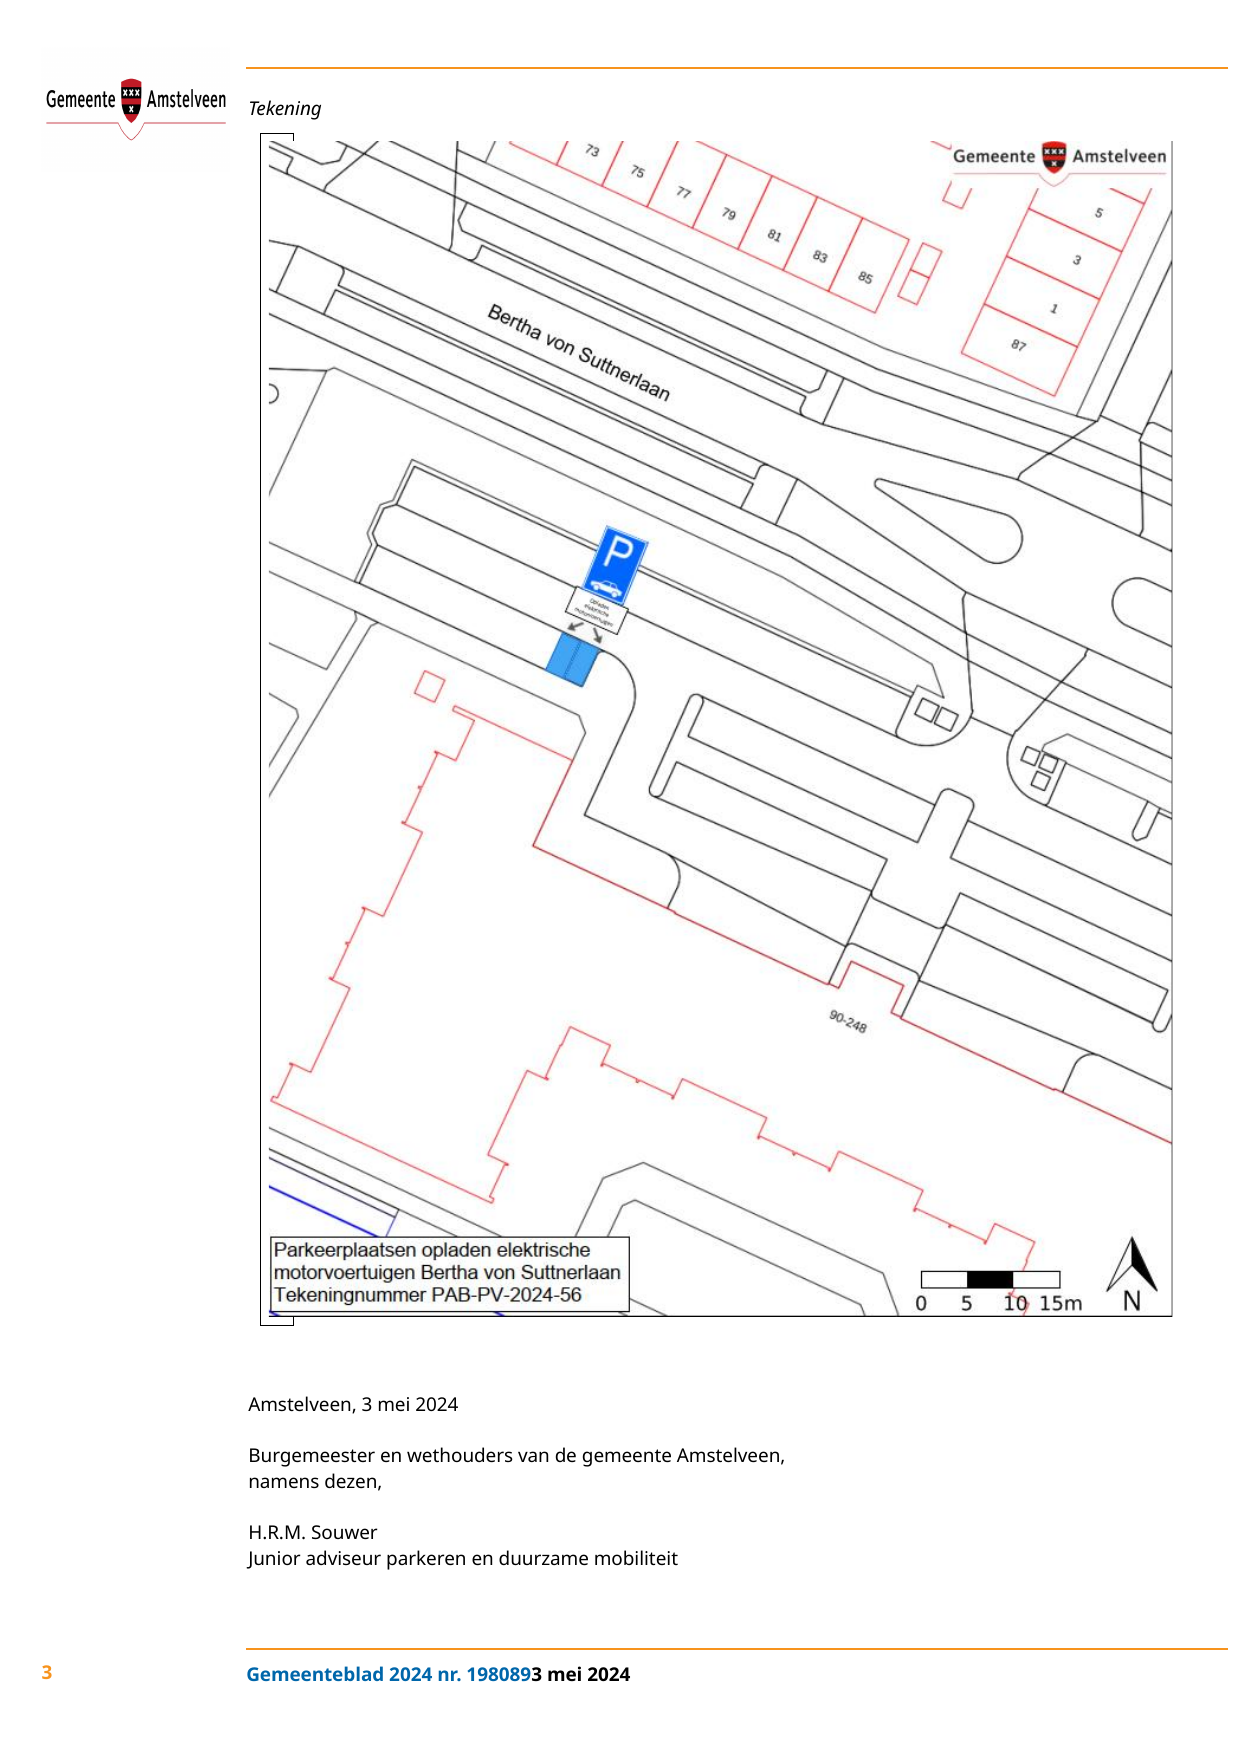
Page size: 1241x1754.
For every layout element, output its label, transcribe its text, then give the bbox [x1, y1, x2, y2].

picture [41, 47, 231, 172]
text Burgemeester en wethouders van de gemeente Amstelveen, [248, 1442, 1152, 1468]
text Tekening [248, 95, 1152, 121]
picture [268, 141, 1173, 1317]
text Junior adviseur parkeren en duurzame mobiliteit [248, 1545, 1152, 1571]
text H.R.M. Souwer [248, 1519, 1152, 1545]
text namens dezen, [248, 1468, 1152, 1494]
text Amstelveen, 3 mei 2024 [248, 1391, 1152, 1417]
